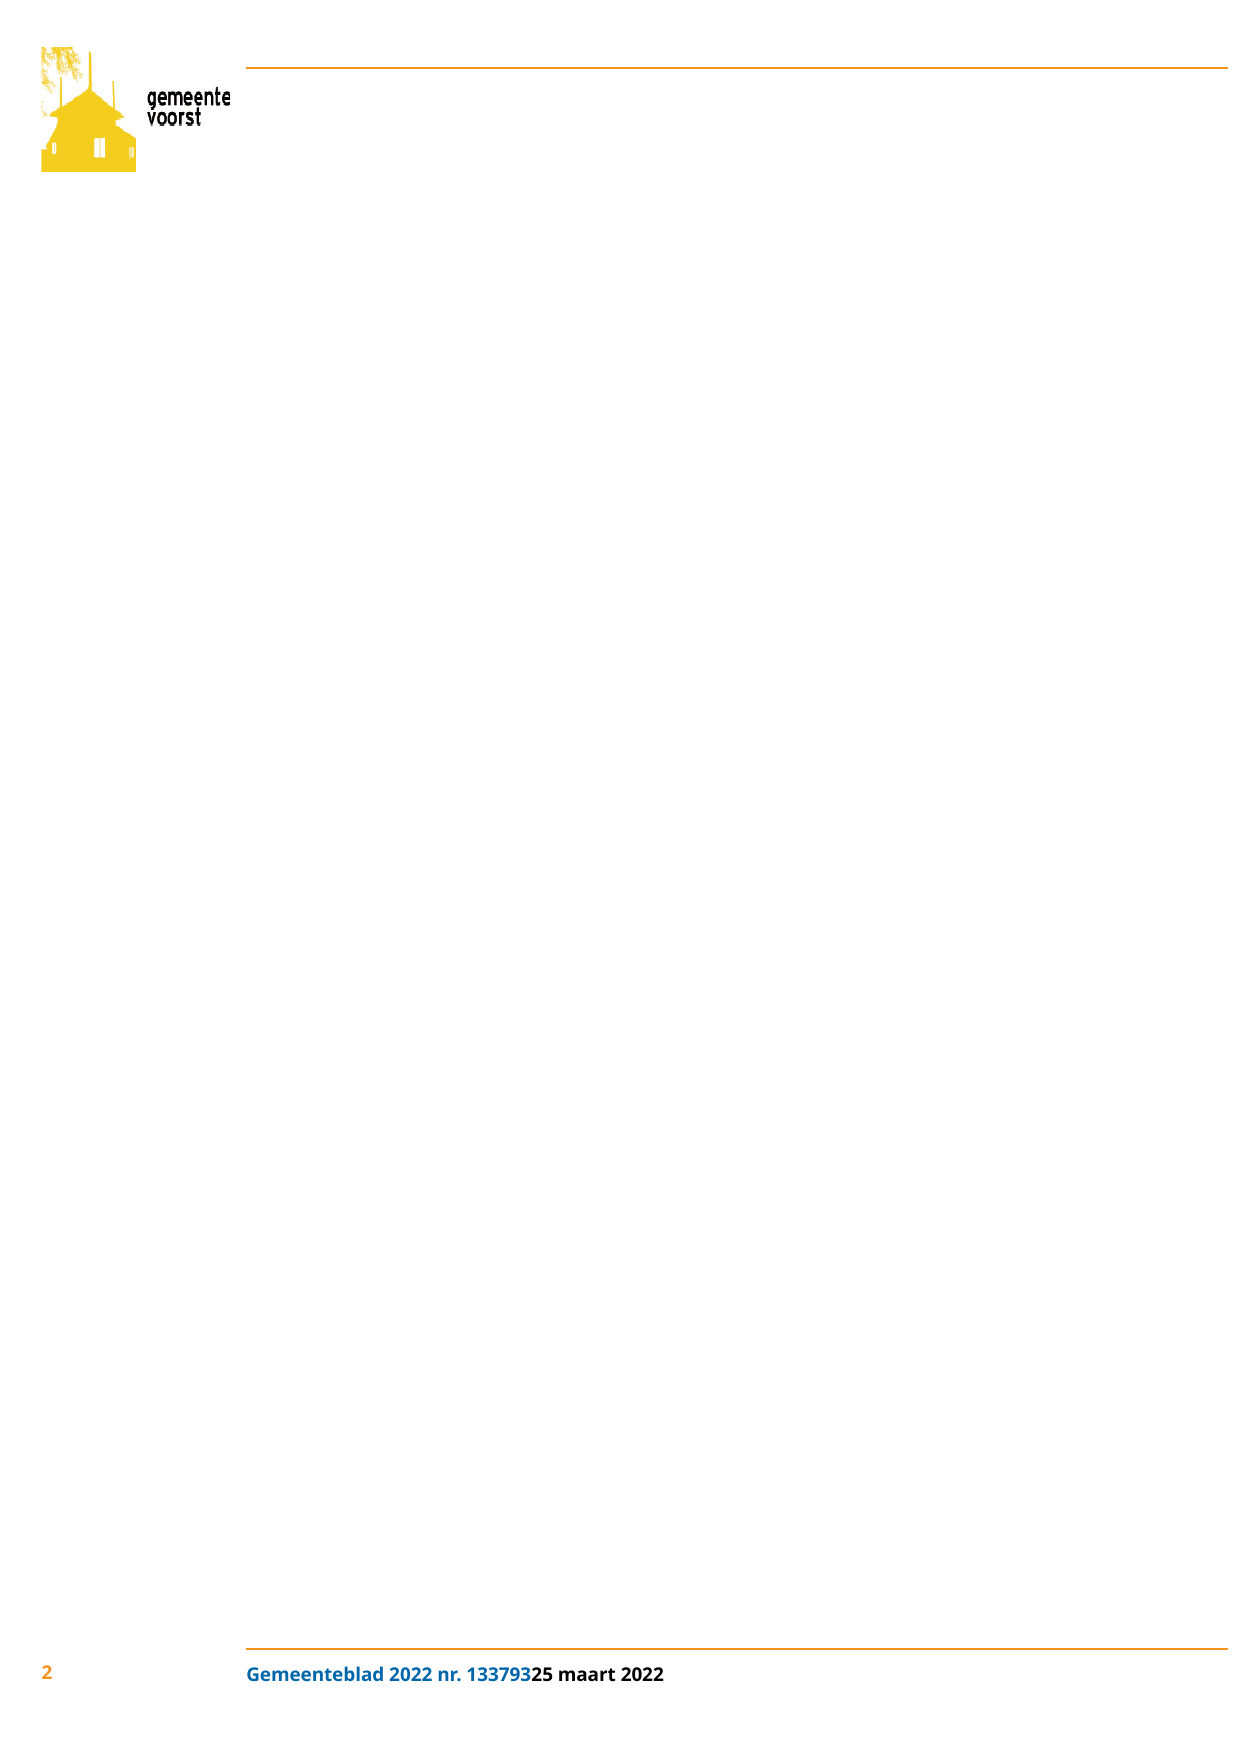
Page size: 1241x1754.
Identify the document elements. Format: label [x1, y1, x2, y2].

picture [41, 47, 231, 172]
